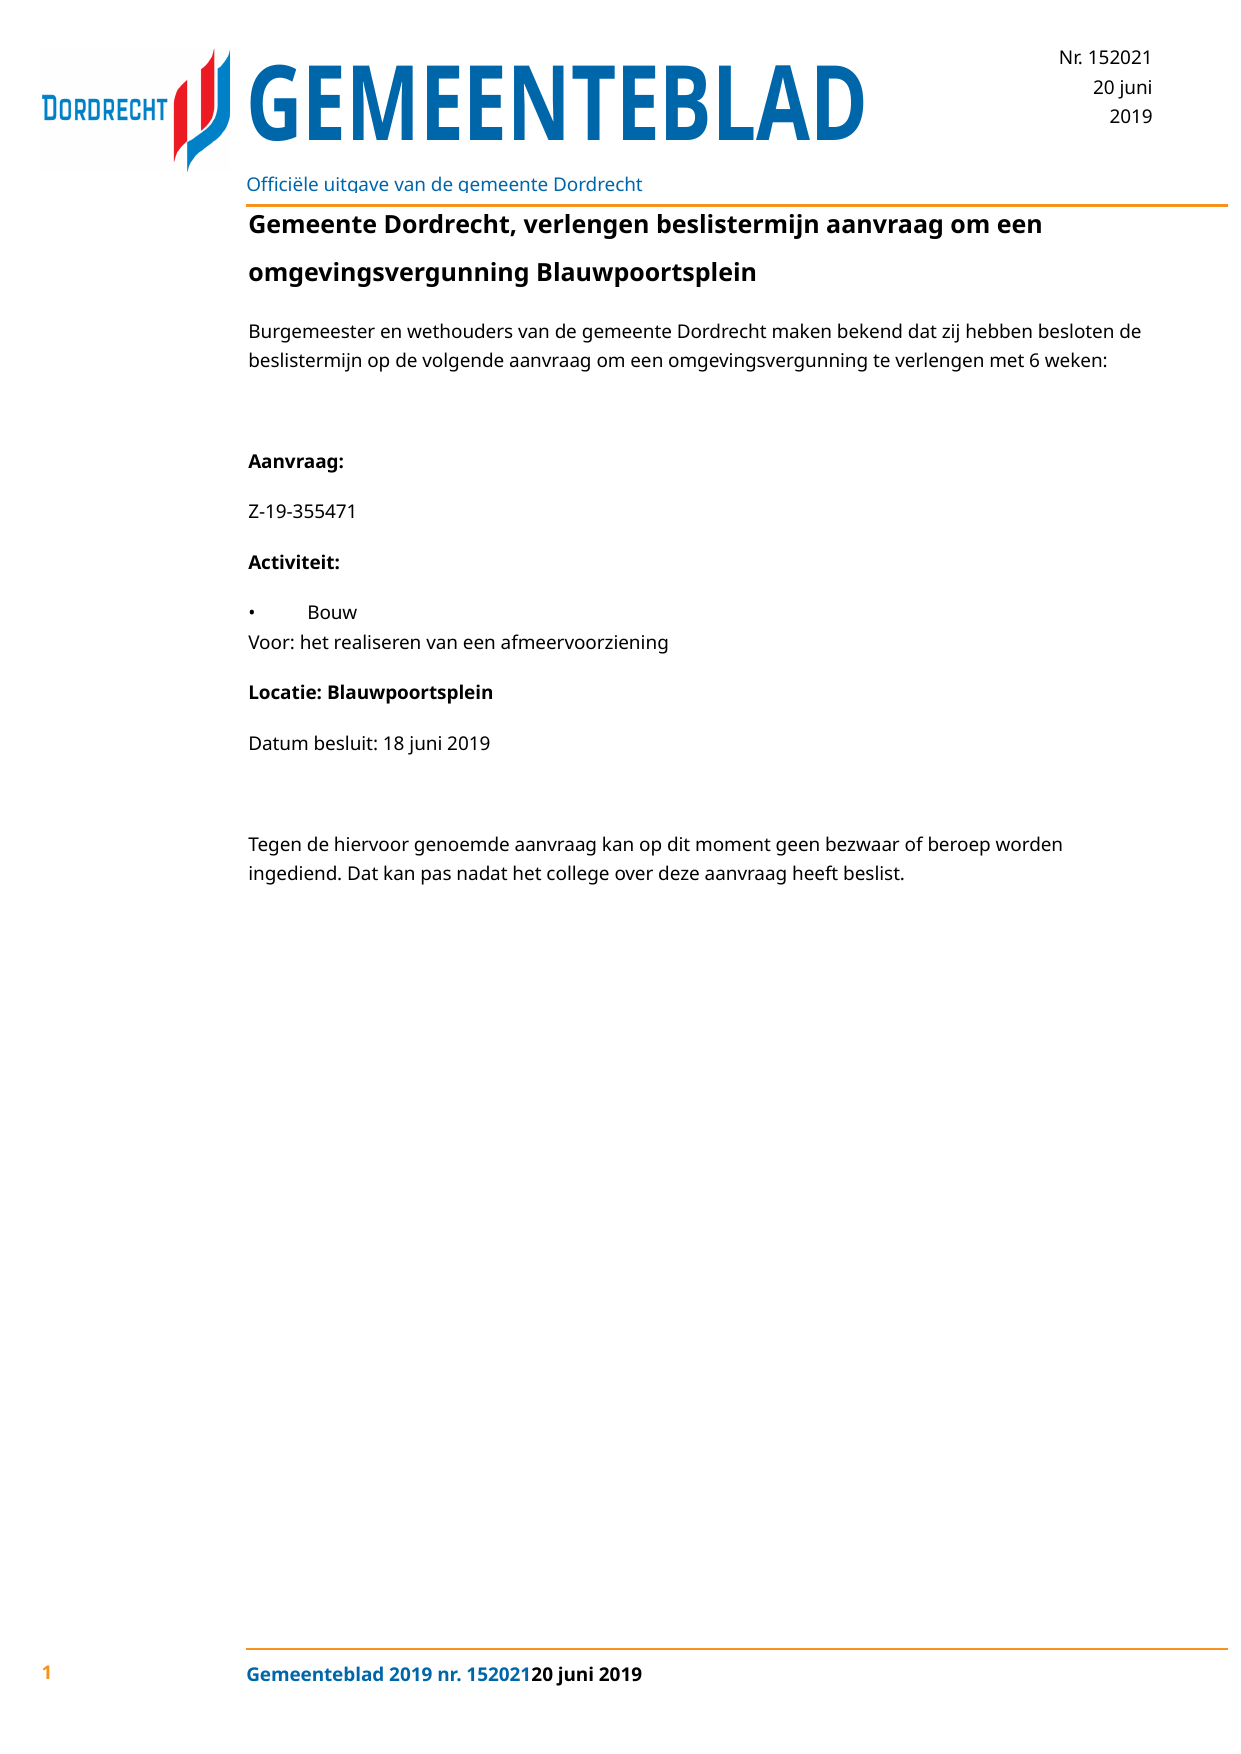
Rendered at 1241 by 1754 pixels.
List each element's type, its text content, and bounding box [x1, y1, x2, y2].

text Z-19-355471 [248, 499, 1152, 524]
text Burgemeester en wethouders van de gemeente Dordrecht maken bekend dat zij hebben besloten de beslistermijn op de volgende aanvraag om een omgevingsvergunning te verlengen met 6 weken: [248, 318, 1152, 373]
list Bouw [248, 599, 1152, 625]
text Activiteit: [248, 549, 1152, 575]
text Aanvraag: [248, 448, 1152, 474]
text Gemeente Dordrecht, verlengen beslistermijn aanvraag om een omgevingsvergunning Blauwpoortsplein [248, 207, 1152, 288]
picture [41, 47, 231, 172]
text Voor: het realiseren van een afmeervoorziening [248, 629, 1152, 655]
text Tegen de hiervoor genoemde aanvraag kan op dit moment geen bezwaar of beroep worden ingediend. Dat kan pas nadat het college over deze aanvraag heeft beslist. [248, 831, 1152, 886]
text Datum besluit: 18 juni 2019 [248, 730, 1152, 756]
text Locatie: Blauwpoortsplein [248, 679, 1152, 705]
